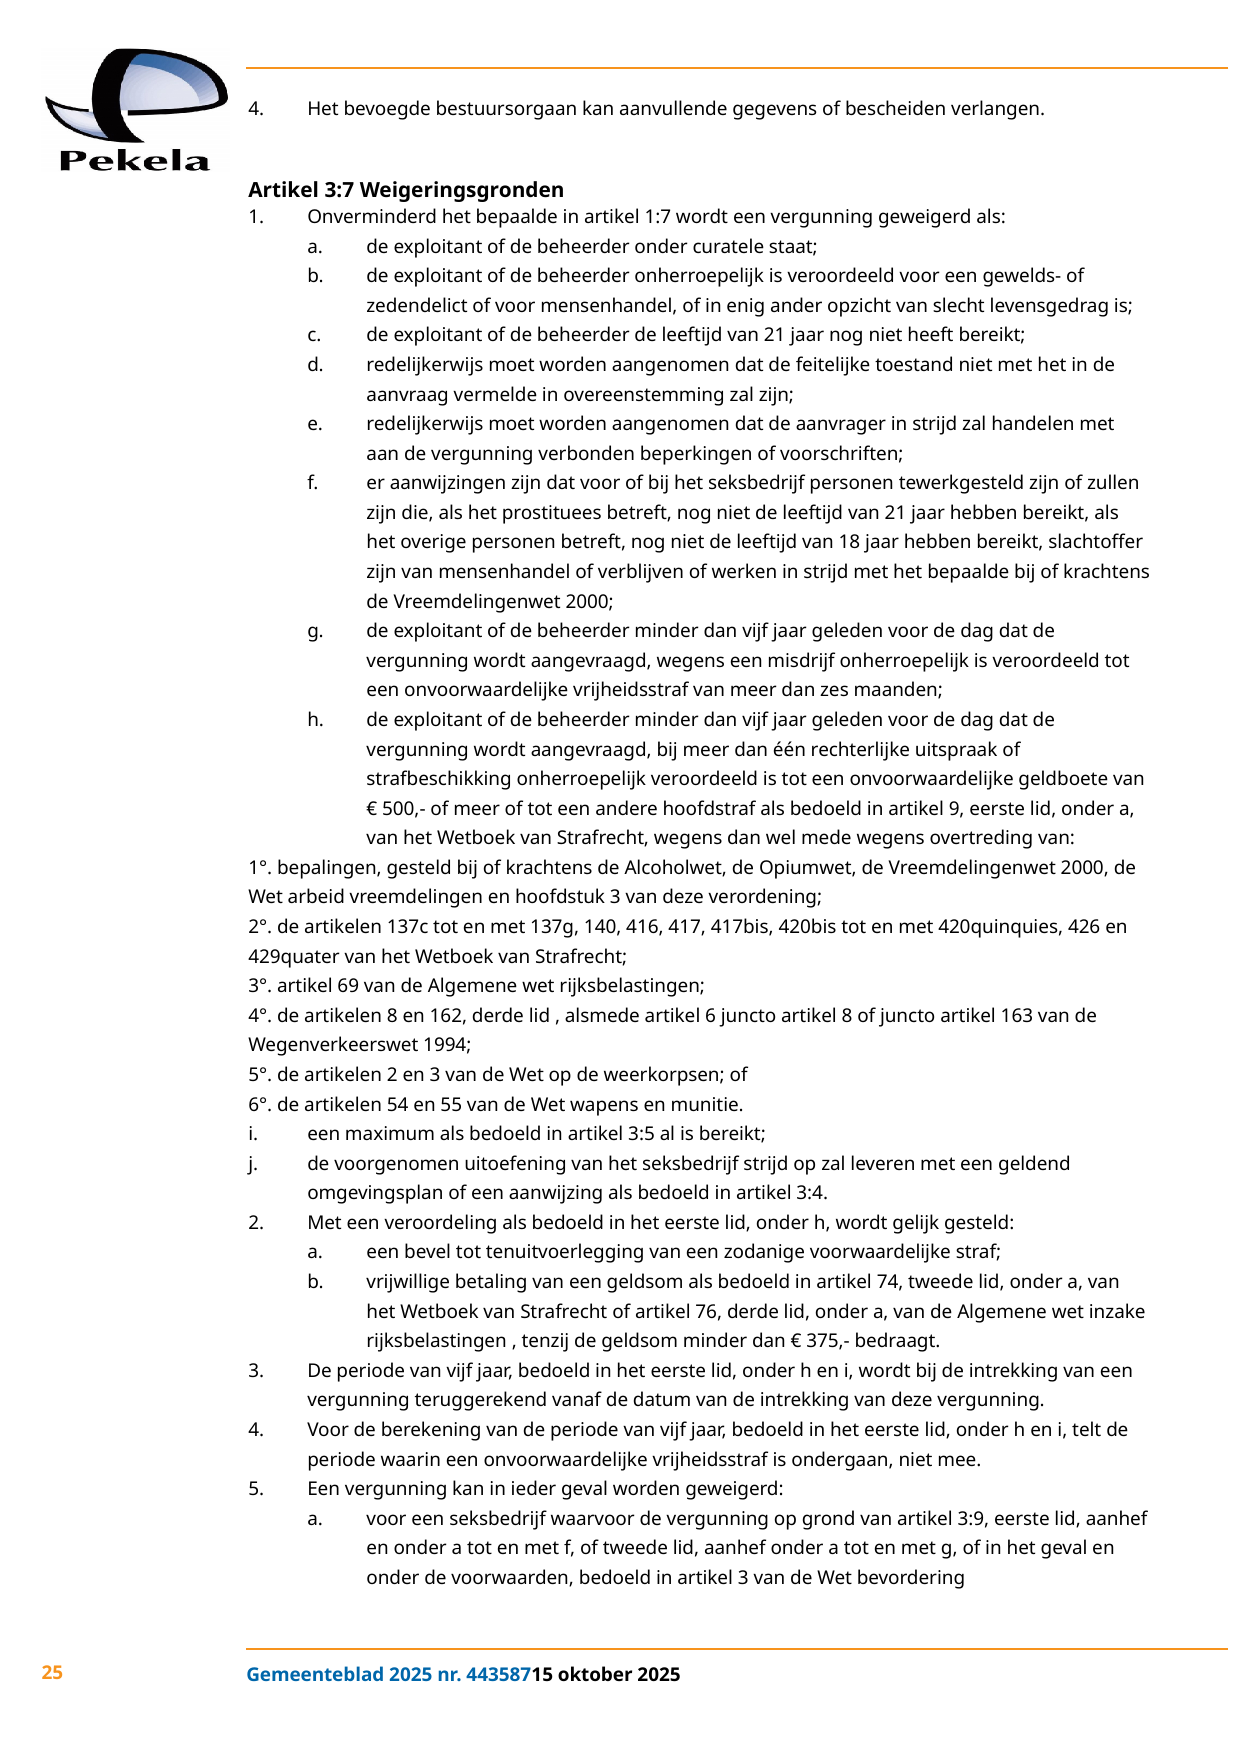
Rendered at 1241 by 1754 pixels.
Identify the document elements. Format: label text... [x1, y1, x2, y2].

text 4°. de artikelen 8 en 162, derde lid , alsmede artikel 6 juncto artikel 8 of juncto artikel 163 van de Wegenverkeerswet 1994; [248, 1002, 1152, 1057]
list de exploitant of de beheerder minder dan vijf jaar geleden voor de dag dat de vergunning wordt aangevraagd, wegens een misdrijf onherroepelijk is veroordeeld tot een onvoorwaardelijke vrijheidsstraf van meer dan zes maanden; [307, 617, 1152, 702]
text 6°. de artikelen 54 en 55 van de Wet wapens en munitie. [248, 1091, 1152, 1116]
list vrijwillige betaling van een geldsom als bedoeld in artikel 74, tweede lid, onder a, van het Wetboek van Strafrecht of artikel 76, derde lid, onder a, van de Algemene wet inzake rijksbelastingen , tenzij de geldsom minder dan € 375,- bedraagt. [307, 1268, 1152, 1353]
text 2°. de artikelen 137c tot en met 137g, 140, 416, 417, 417bis, 420bis tot en met 420quinquies, 426 en 429quater van het Wetboek van Strafrecht; [248, 913, 1152, 968]
list Het bevoegde bestuursorgaan kan aanvullende gegevens of bescheiden verlangen. [248, 95, 1152, 121]
list de exploitant of de beheerder onherroepelijk is veroordeeld voor een gewelds- of zedendelict of voor mensenhandel, of in enig ander opzicht van slecht levensgedrag is; [307, 262, 1152, 318]
list Onverminderd het bepaalde in artikel 1:7 wordt een vergunning geweigerd als: [248, 203, 1152, 229]
list de exploitant of de beheerder minder dan vijf jaar geleden voor de dag dat de vergunning wordt aangevraagd, bij meer dan één rechterlijke uitspraak of strafbeschikking onherroepelijk veroordeeld is tot een onvoorwaardelijke geldboete van € 500,- of meer of tot een andere hoofdstraf als bedoeld in artikel 9, eerste lid, onder a, van het Wetboek van Strafrecht, wegens dan wel mede wegens overtreding van: [307, 706, 1152, 850]
list een maximum als bedoeld in artikel 3:5 al is bereikt; [248, 1120, 1152, 1146]
list de exploitant of de beheerder onder curatele staat; [307, 233, 1152, 258]
text 5°. de artikelen 2 en 3 van de Wet op de weerkorpsen; of [248, 1061, 1152, 1087]
text 3°. artikel 69 van de Algemene wet rijksbelastingen; [248, 972, 1152, 998]
list voor een seksbedrijf waarvoor de vergunning op grond van artikel 3:9, eerste lid, aanhef en onder a tot en met f, of tweede lid, aanhef onder a tot en met g, of in het geval en onder de voorwaarden, bedoeld in artikel 3 van de Wet bevordering [307, 1505, 1152, 1590]
list redelijkerwijs moet worden aangenomen dat de feitelijke toestand niet met het in de aanvraag vermelde in overeenstemming zal zijn; [307, 351, 1152, 406]
picture [41, 47, 231, 172]
list Een vergunning kan in ieder geval worden geweigerd: [248, 1475, 1152, 1501]
text 1°. bepalingen, gesteld bij of krachtens de Alcoholwet, de Opiumwet, de Vreemdelingenwet 2000, de Wet arbeid vreemdelingen en hoofdstuk 3 van deze verordening; [248, 854, 1152, 909]
list Voor de berekening van de periode van vijf jaar, bedoeld in het eerste lid, onder h en i, telt de periode waarin een onvoorwaardelijke vrijheidsstraf is ondergaan, niet mee. [248, 1416, 1152, 1471]
list redelijkerwijs moet worden aangenomen dat de aanvrager in strijd zal handelen met aan de vergunning verbonden beperkingen of voorschriften; [307, 410, 1152, 466]
list Met een veroordeling als bedoeld in het eerste lid, onder h, wordt gelijk gesteld: [248, 1209, 1152, 1235]
list de exploitant of de beheerder de leeftijd van 21 jaar nog niet heeft bereikt; [307, 322, 1152, 347]
list De periode van vijf jaar, bedoeld in het eerste lid, onder h en i, wordt bij de intrekking van een vergunning teruggerekend vanaf de datum van de intrekking van deze vergunning. [248, 1357, 1152, 1412]
list de voorgenomen uitoefening van het seksbedrijf strijd op zal leveren met een geldend omgevingsplan of een aanwijzing als bedoeld in artikel 3:4. [248, 1150, 1152, 1205]
list er aanwijzingen zijn dat voor of bij het seksbedrijf personen tewerkgesteld zijn of zullen zijn die, als het prostituees betreft, nog niet de leeftijd van 21 jaar hebben bereikt, als het overige personen betreft, nog niet de leeftijd van 18 jaar hebben bereikt, slachtoffer zijn van mensenhandel of verblijven of werken in strijd met het bepaalde bij of krachtens de Vreemdelingenwet 2000; [307, 469, 1152, 613]
list een bevel tot tenuitvoerlegging van een zodanige voorwaardelijke straf; [307, 1239, 1152, 1264]
text Artikel 3:7 Weigeringsgronden [248, 175, 1152, 203]
